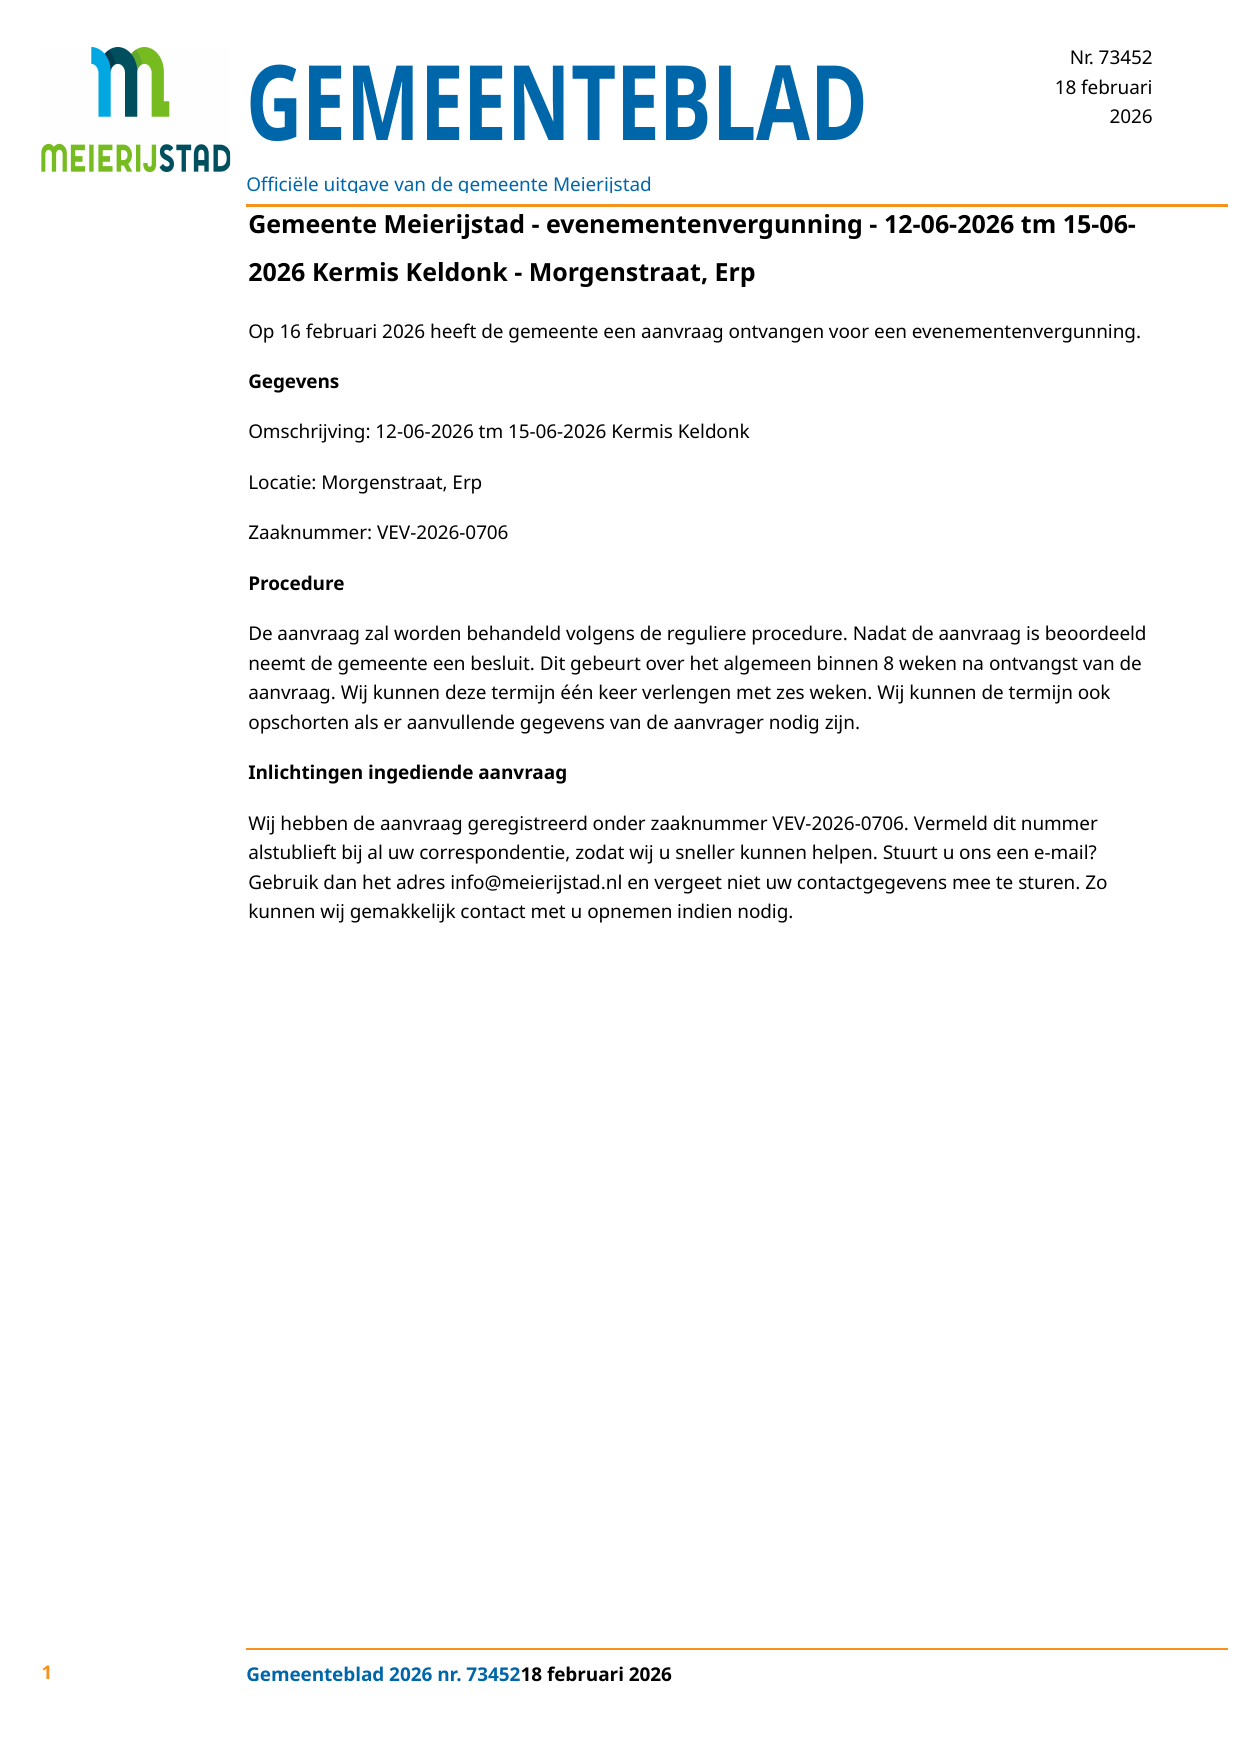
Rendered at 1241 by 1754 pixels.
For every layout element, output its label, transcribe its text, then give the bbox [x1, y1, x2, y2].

text Gegevens [248, 368, 1152, 394]
text Procedure [248, 570, 1152, 596]
text De aanvraag zal worden behandeld volgens de reguliere procedure. Nadat de aanvraag is beoordeeld neemt de gemeente een besluit. Dit gebeurt over het algemeen binnen 8 weken na ontvangst van de aanvraag. Wij kunnen deze termijn één keer verlengen met zes weken. Wij kunnen de termijn ook opschorten als er aanvullende gegevens van de aanvrager nodig zijn. [248, 620, 1152, 735]
text Op 16 februari 2026 heeft de gemeente een aanvraag ontvangen voor een evenementenvergunning. [248, 318, 1152, 344]
picture [41, 47, 231, 172]
text Locatie: Morgenstraat, Erp [248, 469, 1152, 495]
text Wij hebben de aanvraag geregistreerd onder zaaknummer VEV-2026-0706. Vermeld dit nummer alstublieft bij al uw correspondentie, zodat wij u sneller kunnen helpen. Stuurt u ons een e-mail? Gebruik dan het adres info@meierijstad.nl en vergeet niet uw contactgegevens mee te sturen. Zo kunnen wij gemakkelijk contact met u opnemen indien nodig. [248, 810, 1152, 924]
text Inlichtingen ingediende aanvraag [248, 759, 1152, 785]
text Zaaknummer: VEV-2026-0706 [248, 519, 1152, 545]
text Gemeente Meierijstad - evenementenvergunning - 12-06-2026 tm 15-06-2026 Kermis Keldonk - Morgenstraat, Erp [248, 207, 1152, 288]
text Omschrijving: 12-06-2026 tm 15-06-2026 Kermis Keldonk [248, 419, 1152, 444]
